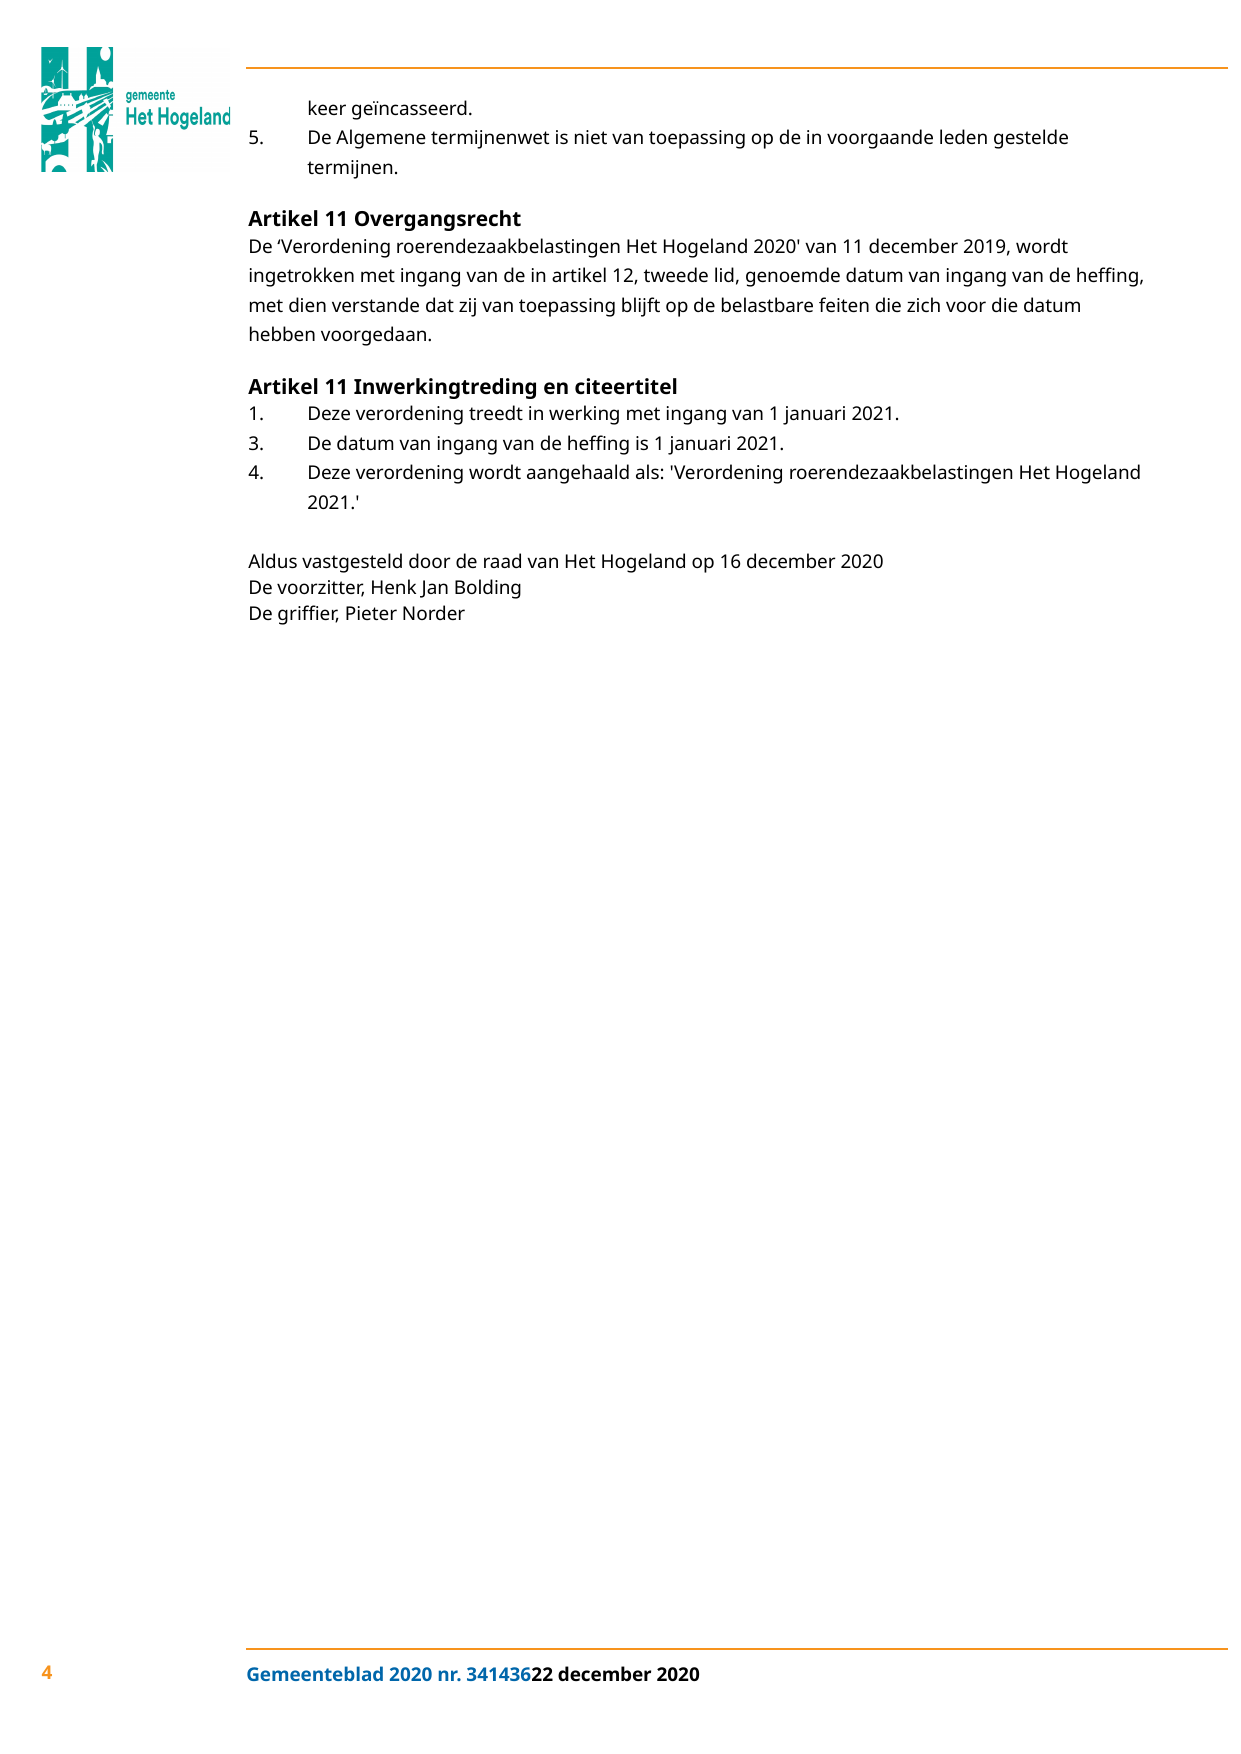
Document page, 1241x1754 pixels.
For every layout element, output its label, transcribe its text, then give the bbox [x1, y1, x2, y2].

list Deze verordening wordt aangehaald als: 'Verordening roerendezaakbelastingen Het Hogeland 2021.' [248, 459, 1152, 515]
list keer geïncasseerd. [248, 95, 1152, 121]
text Artikel 11 Overgangsrecht [248, 204, 1152, 233]
text De voorzitter, Henk Jan Bolding [248, 574, 1152, 600]
text De griffier, Pieter Norder [248, 600, 1152, 626]
list Deze verordening treedt in werking met ingang van 1 januari 2021. [248, 400, 1152, 426]
list De Algemene termijnenwet is niet van toepassing op de in voorgaande leden gestelde termijnen. [248, 124, 1152, 180]
text Aldus vastgesteld door de raad van Het Hogeland op 16 december 2020 [248, 548, 1152, 574]
picture [41, 47, 231, 172]
list De datum van ingang van de heffing is 1 januari 2021. [248, 430, 1152, 456]
text Artikel 11 Inwerkingtreding en citeertitel [248, 372, 1152, 400]
text De ‘Verordening roerendezaakbelastingen Het Hogeland 2020' van 11 december 2019, wordt ingetrokken met ingang van de in artikel 12, tweede lid, genoemde datum van ingang van de heffing, met dien verstande dat zij van toepassing blijft op de belastbare feiten die zich voor die datum hebben voorgedaan. [248, 233, 1152, 347]
